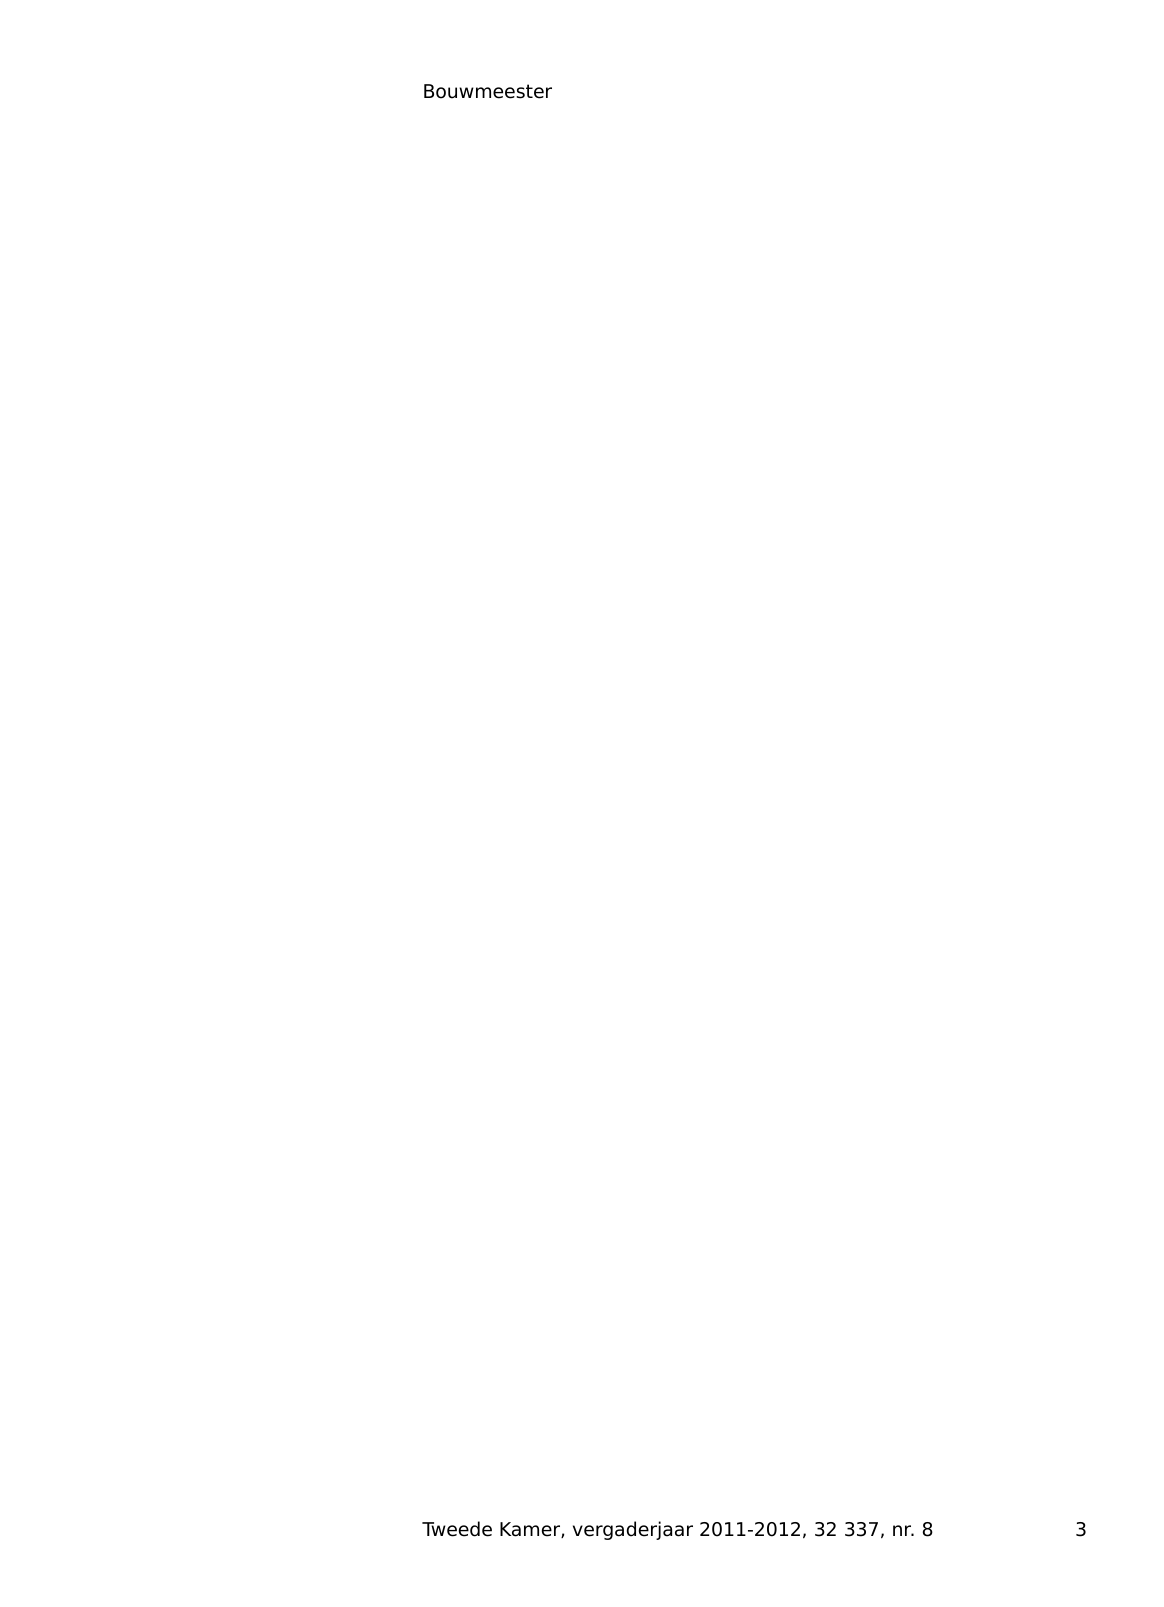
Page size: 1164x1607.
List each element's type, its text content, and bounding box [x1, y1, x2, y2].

text Bouwmeester [422, 59, 1087, 103]
